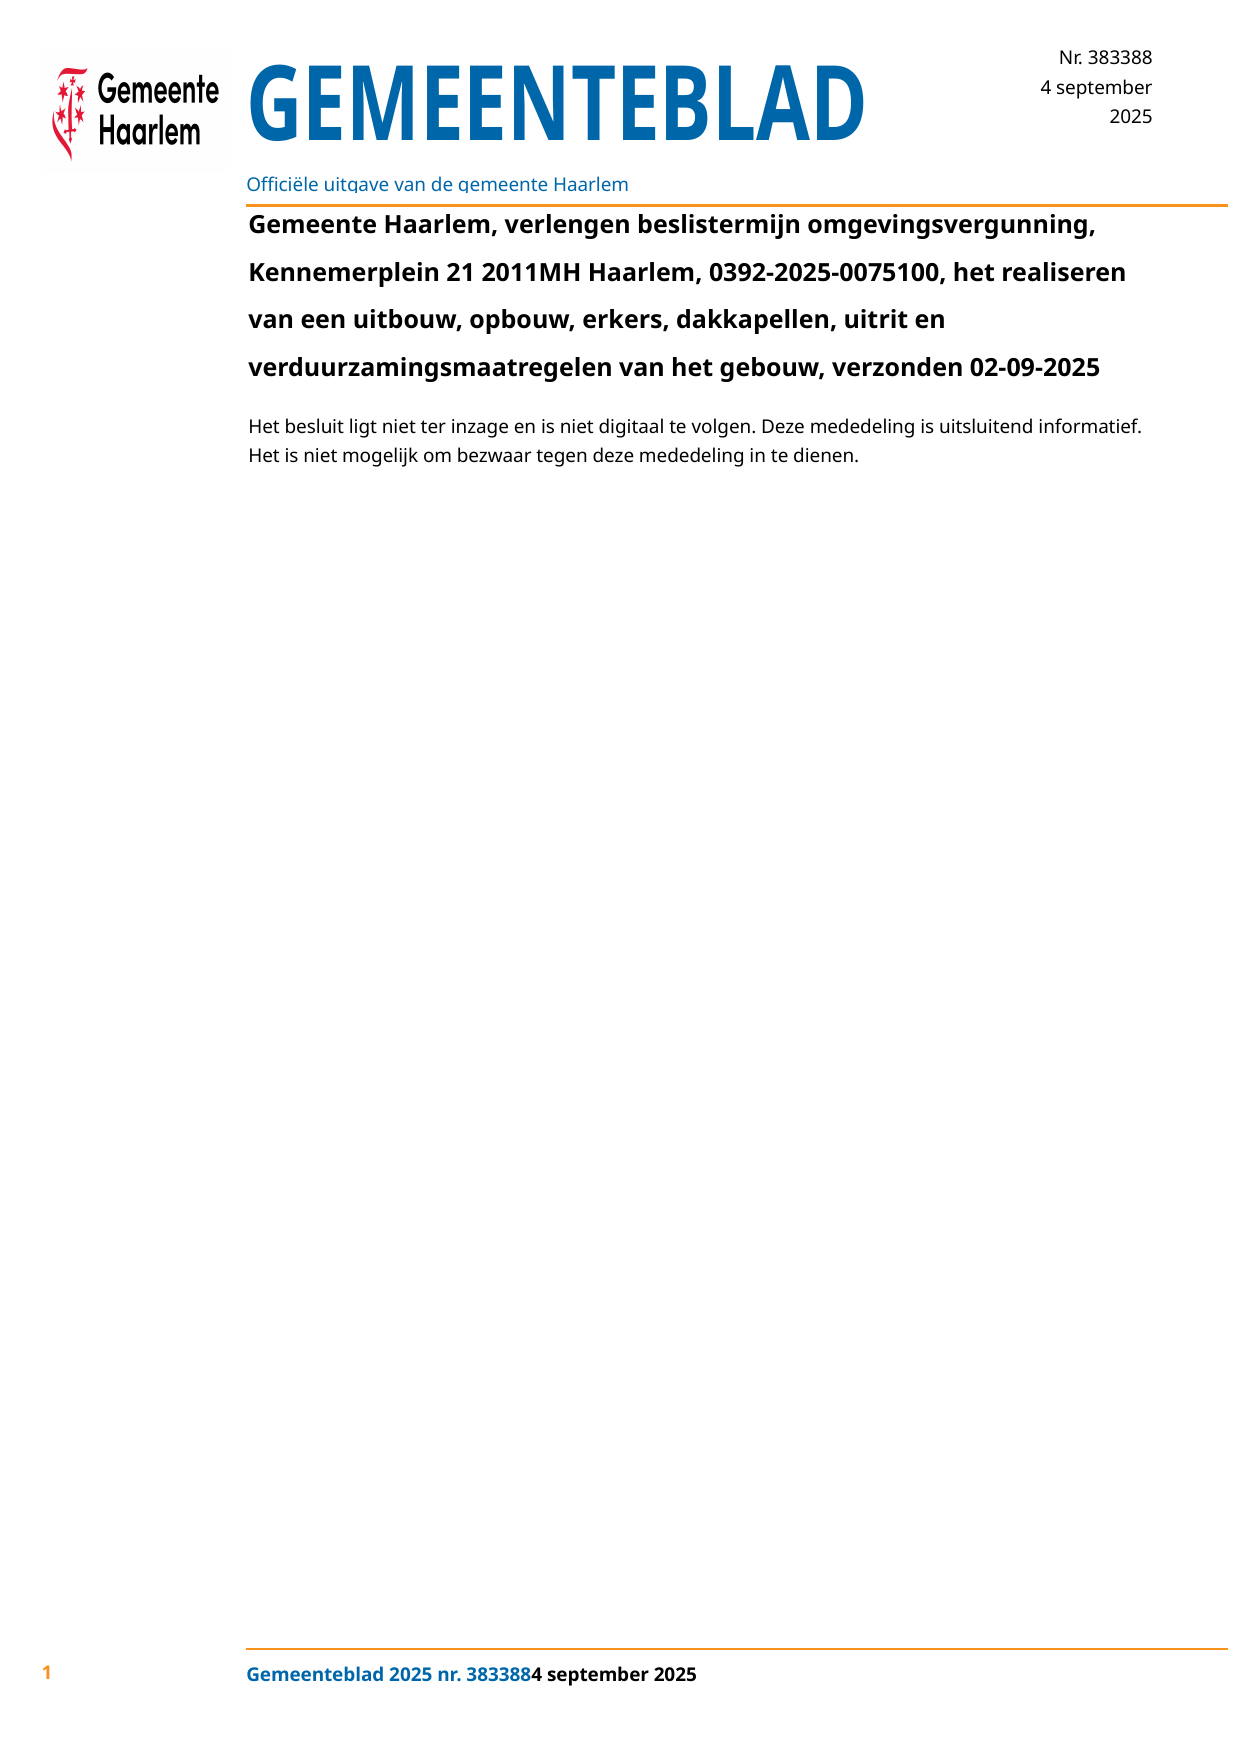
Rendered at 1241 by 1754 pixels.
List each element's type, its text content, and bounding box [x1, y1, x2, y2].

text Gemeente Haarlem, verlengen beslistermijn omgevingsvergunning, Kennemerplein 21 2011MH Haarlem, 0392-2025-0075100, het realiseren van een uitbouw, opbouw, erkers, dakkapellen, uitrit en verduurzamingsmaatregelen van het gebouw, verzonden 02-09-2025 [248, 207, 1152, 384]
picture [41, 47, 231, 172]
text Het besluit ligt niet ter inzage en is niet digitaal te volgen. Deze mededeling is uitsluitend informatief. Het is niet mogelijk om bezwaar tegen deze mededeling in te dienen. [248, 413, 1152, 468]
